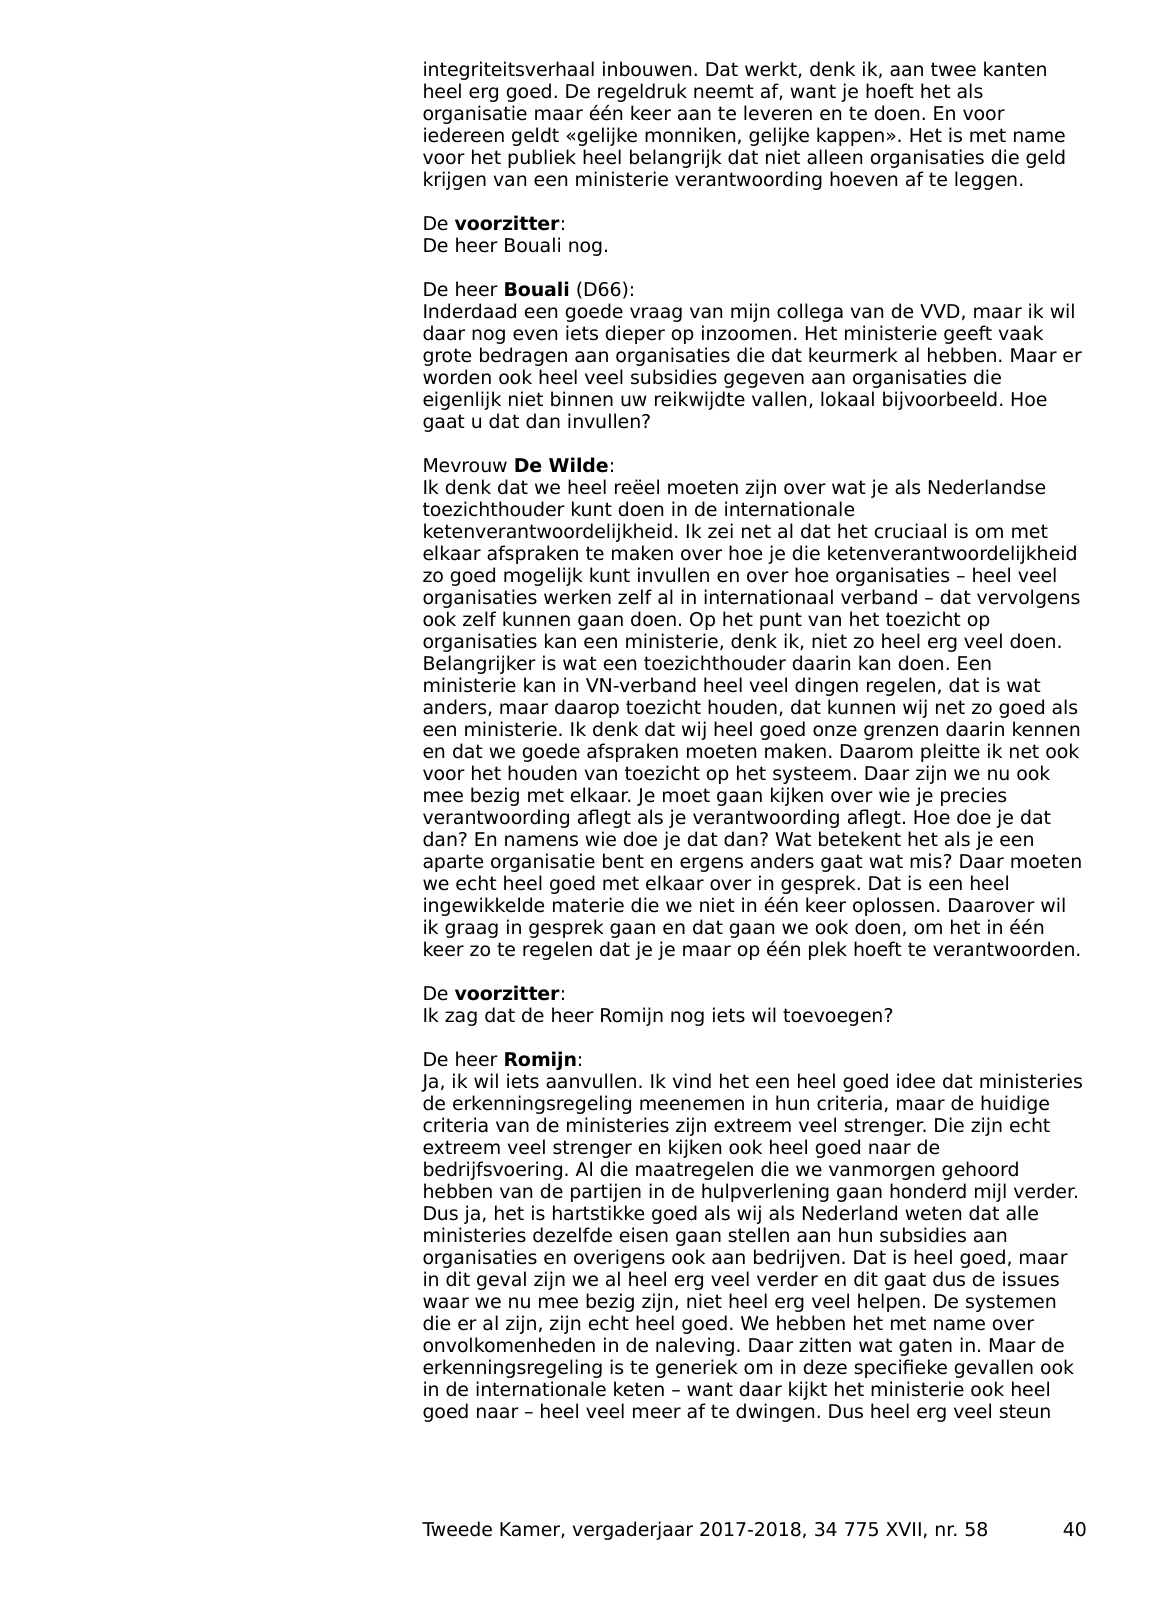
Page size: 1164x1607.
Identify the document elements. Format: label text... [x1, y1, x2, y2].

text De heer Bouali nog. [422, 235, 1087, 257]
text De heer Romijn: [422, 1049, 1087, 1071]
text De voorzitter: [422, 983, 1087, 1005]
text integriteitsverhaal inbouwen. Dat werkt, denk ik, aan twee kanten heel erg goed. De regeldruk neemt af, want je hoeft het als organisatie maar één keer aan te leveren en te doen. En voor iedereen geldt «gelijke monniken, gelijke kappen». Het is met name voor het publiek heel belangrijk dat niet alleen organisaties die geld krijgen van een ministerie verantwoording hoeven af te leggen. [422, 59, 1087, 191]
text Ik zag dat de heer Romijn nog iets wil toevoegen? [422, 1005, 1087, 1027]
text Ja, ik wil iets aanvullen. Ik vind het een heel goed idee dat ministeries de erkenningsregeling meenemen in hun criteria, maar de huidige criteria van de ministeries zijn extreem veel strenger. Die zijn echt extreem veel strenger en kijken ook heel goed naar de bedrijfsvoering. Al die maatregelen die we vanmorgen gehoord hebben van de partijen in de hulpverlening gaan honderd mijl verder. Dus ja, het is hartstikke goed als wij als Nederland weten dat alle ministeries dezelfde eisen gaan stellen aan hun subsidies aan organisaties en overigens ook aan bedrijven. Dat is heel goed, maar in dit geval zijn we al heel erg veel verder en dit gaat dus de issues waar we nu mee bezig zijn, niet heel erg veel helpen. De systemen die er al zijn, zijn echt heel goed. We hebben het met name over onvolkomenheden in de naleving. Daar zitten wat gaten in. Maar de erkenningsregeling is te generiek om in deze specifieke gevallen ook in de internationale keten – want daar kijkt het ministerie ook heel goed naar – heel veel meer af te dwingen. Dus heel erg veel steun [422, 1071, 1087, 1423]
text De voorzitter: [422, 213, 1087, 235]
text Inderdaad een goede vraag van mijn collega van de VVD, maar ik wil daar nog even iets dieper op inzoomen. Het ministerie geeft vaak grote bedragen aan organisaties die dat keurmerk al hebben. Maar er worden ook heel veel subsidies gegeven aan organisaties die eigenlijk niet binnen uw reikwijdte vallen, lokaal bijvoorbeeld. Hoe gaat u dat dan invullen? [422, 301, 1087, 433]
text Ik denk dat we heel reëel moeten zijn over wat je als Nederlandse toezichthouder kunt doen in de internationale ketenverantwoordelijkheid. Ik zei net al dat het cruciaal is om met elkaar afspraken te maken over hoe je die ketenverantwoordelijkheid zo goed mogelijk kunt invullen en over hoe organisaties – heel veel organisaties werken zelf al in internationaal verband – dat vervolgens ook zelf kunnen gaan doen. Op het punt van het toezicht op organisaties kan een ministerie, denk ik, niet zo heel erg veel doen. Belangrijker is wat een toezichthouder daarin kan doen. Een ministerie kan in VN-verband heel veel dingen regelen, dat is wat anders, maar daarop toezicht houden, dat kunnen wij net zo goed als een ministerie. Ik denk dat wij heel goed onze grenzen daarin kennen en dat we goede afspraken moeten maken. Daarom pleitte ik net ook voor het houden van toezicht op het systeem. Daar zijn we nu ook mee bezig met elkaar. Je moet gaan kijken over wie je precies verantwoording aflegt als je verantwoording aflegt. Hoe doe je dat dan? En namens wie doe je dat dan? Wat betekent het als je een aparte organisatie bent en ergens anders gaat wat mis? Daar moeten we echt heel goed met elkaar over in gesprek. Dat is een heel ingewikkelde materie die we niet in één keer oplossen. Daarover wil ik graag in gesprek gaan en dat gaan we ook doen, om het in één keer zo te regelen dat je je maar op één plek hoeft te verantwoorden. [422, 477, 1087, 961]
text De heer Bouali (D66): [422, 279, 1087, 301]
text Mevrouw De Wilde: [422, 455, 1087, 477]
